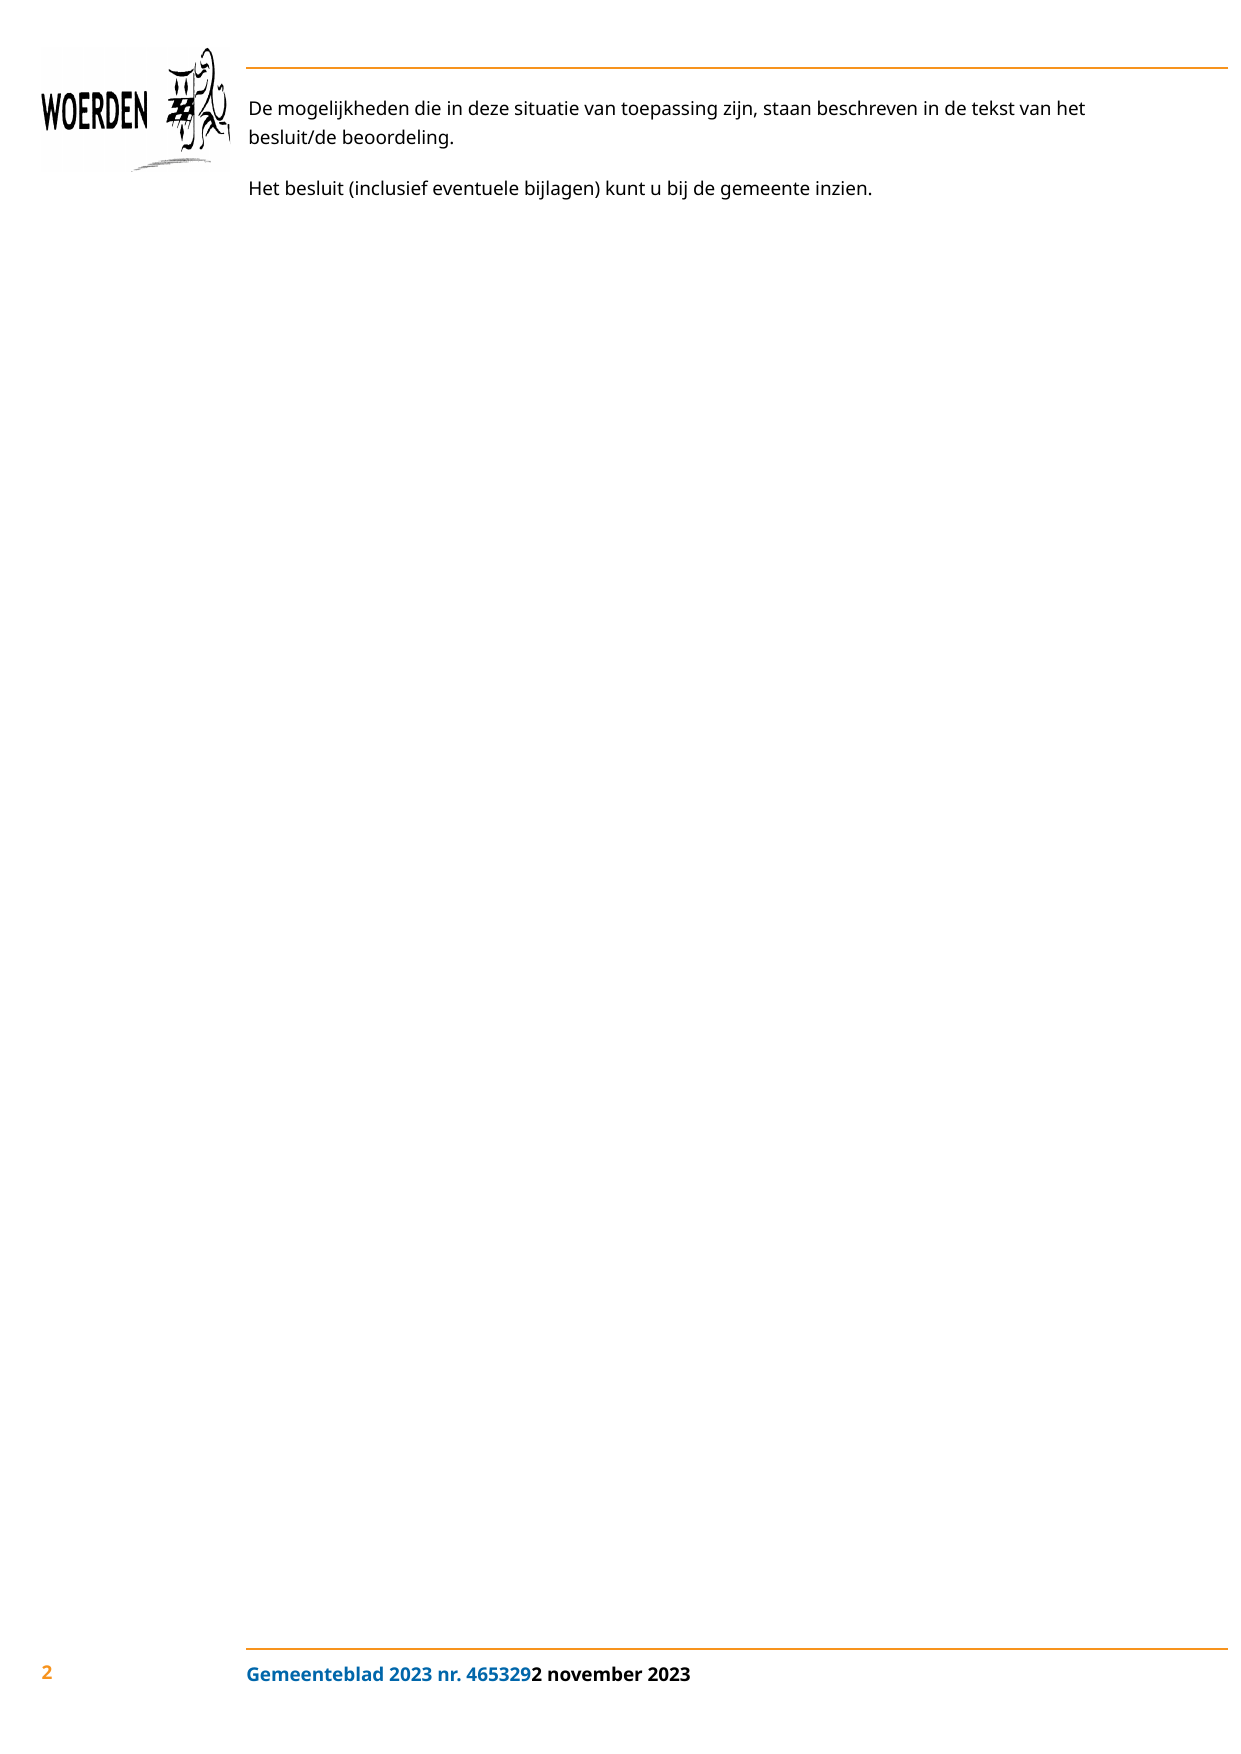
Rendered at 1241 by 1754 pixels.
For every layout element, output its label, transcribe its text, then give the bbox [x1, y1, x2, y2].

text De mogelijkheden die in deze situatie van toepassing zijn, staan beschreven in de tekst van het besluit/de beoordeling. [248, 95, 1152, 150]
text Het besluit (inclusief eventuele bijlagen) kunt u bij de gemeente inzien. [248, 175, 1152, 201]
picture [41, 47, 231, 172]
